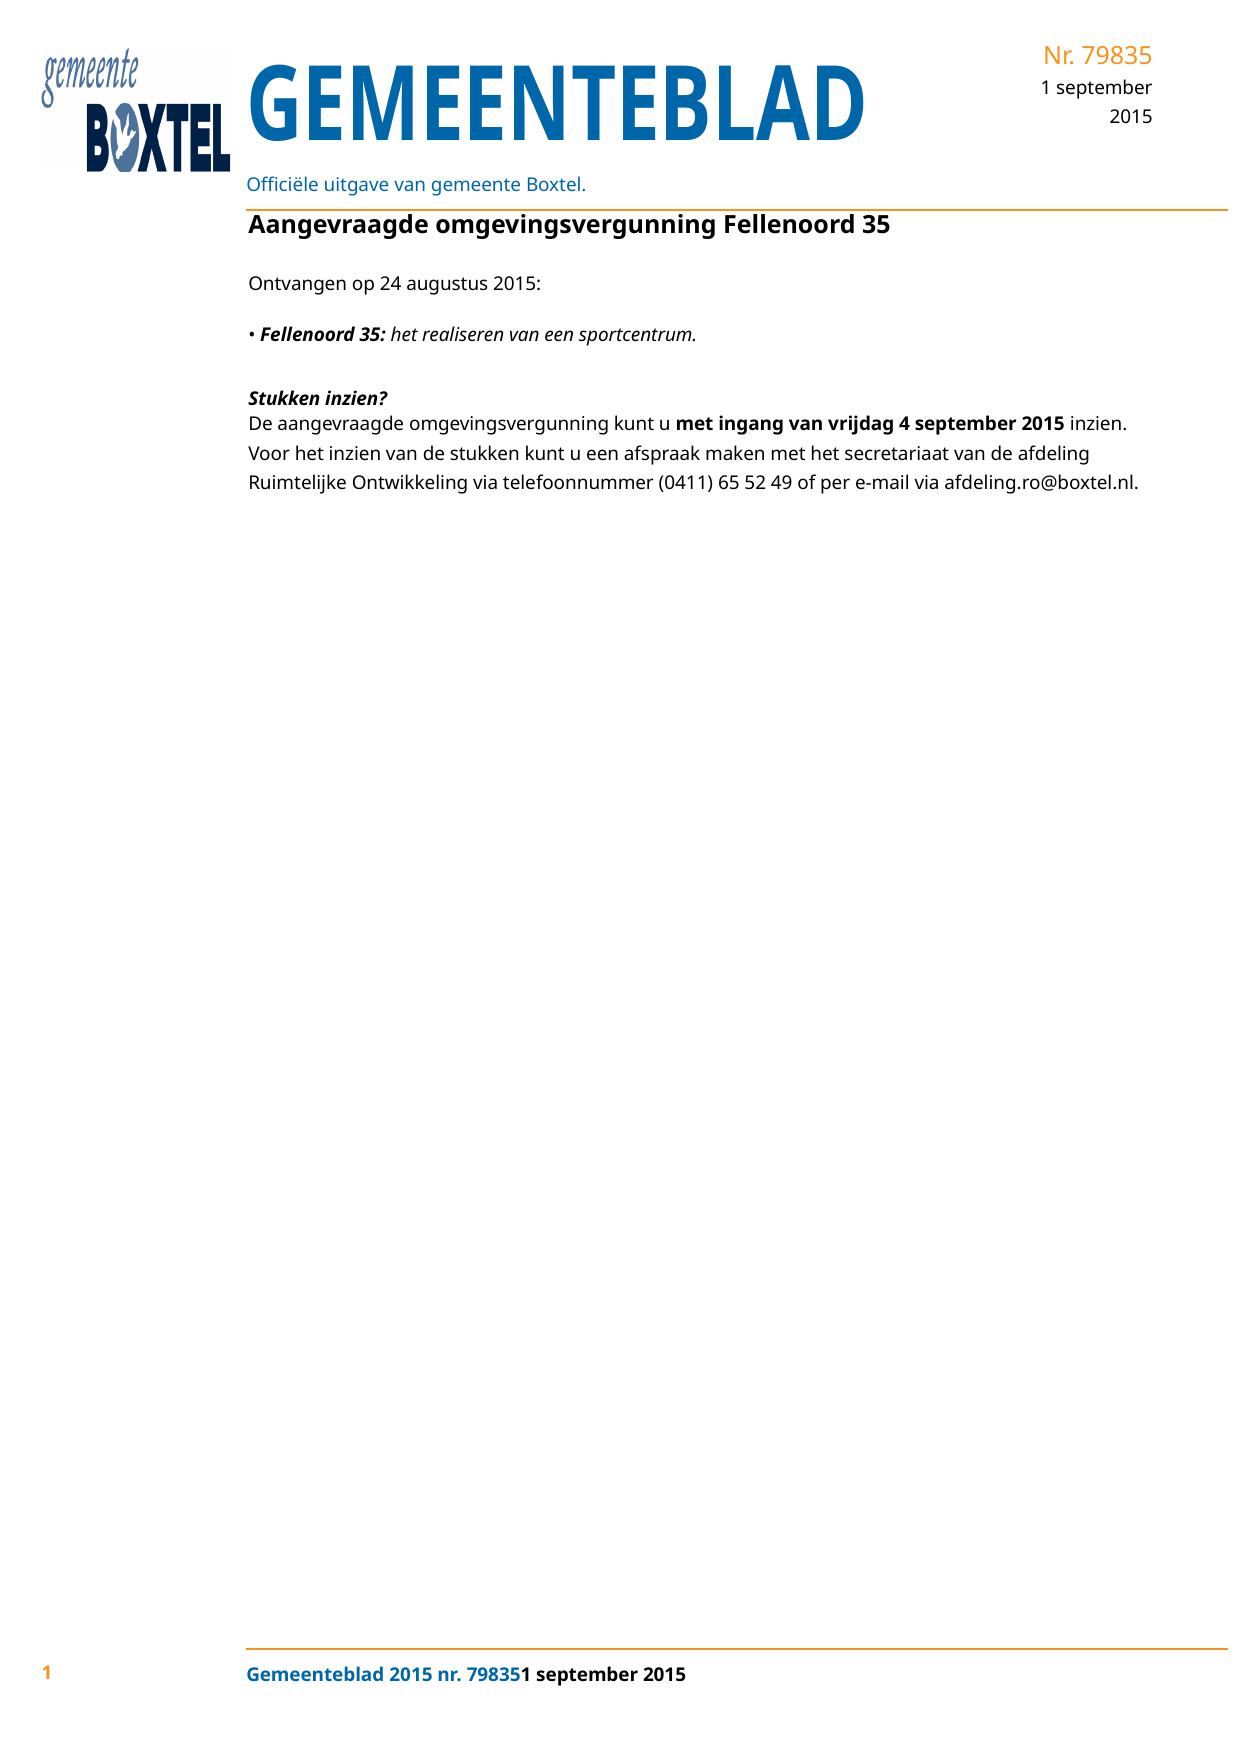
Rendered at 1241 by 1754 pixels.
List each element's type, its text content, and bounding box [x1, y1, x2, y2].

picture [41, 47, 231, 172]
text Aangevraagde omgevingsvergunning Fellenoord 35 [248, 211, 1152, 241]
text Ontvangen op 24 augustus 2015: [248, 270, 1152, 296]
text • Fellenoord 35: het realiseren van een sportcentrum. [248, 321, 1152, 346]
text Stukken inzien? [248, 385, 1152, 410]
text De aangevraagde omgevingsvergunning kunt u met ingang van vrijdag 4 september 2015 inzien. Voor het inzien van de stukken kunt u een afspraak maken met het secretariaat van de afdeling Ruimtelijke Ontwikkeling via telefoonnummer (0411) 65 52 49 of per e-mail via afdeling.ro@boxtel.nl. [248, 410, 1152, 495]
